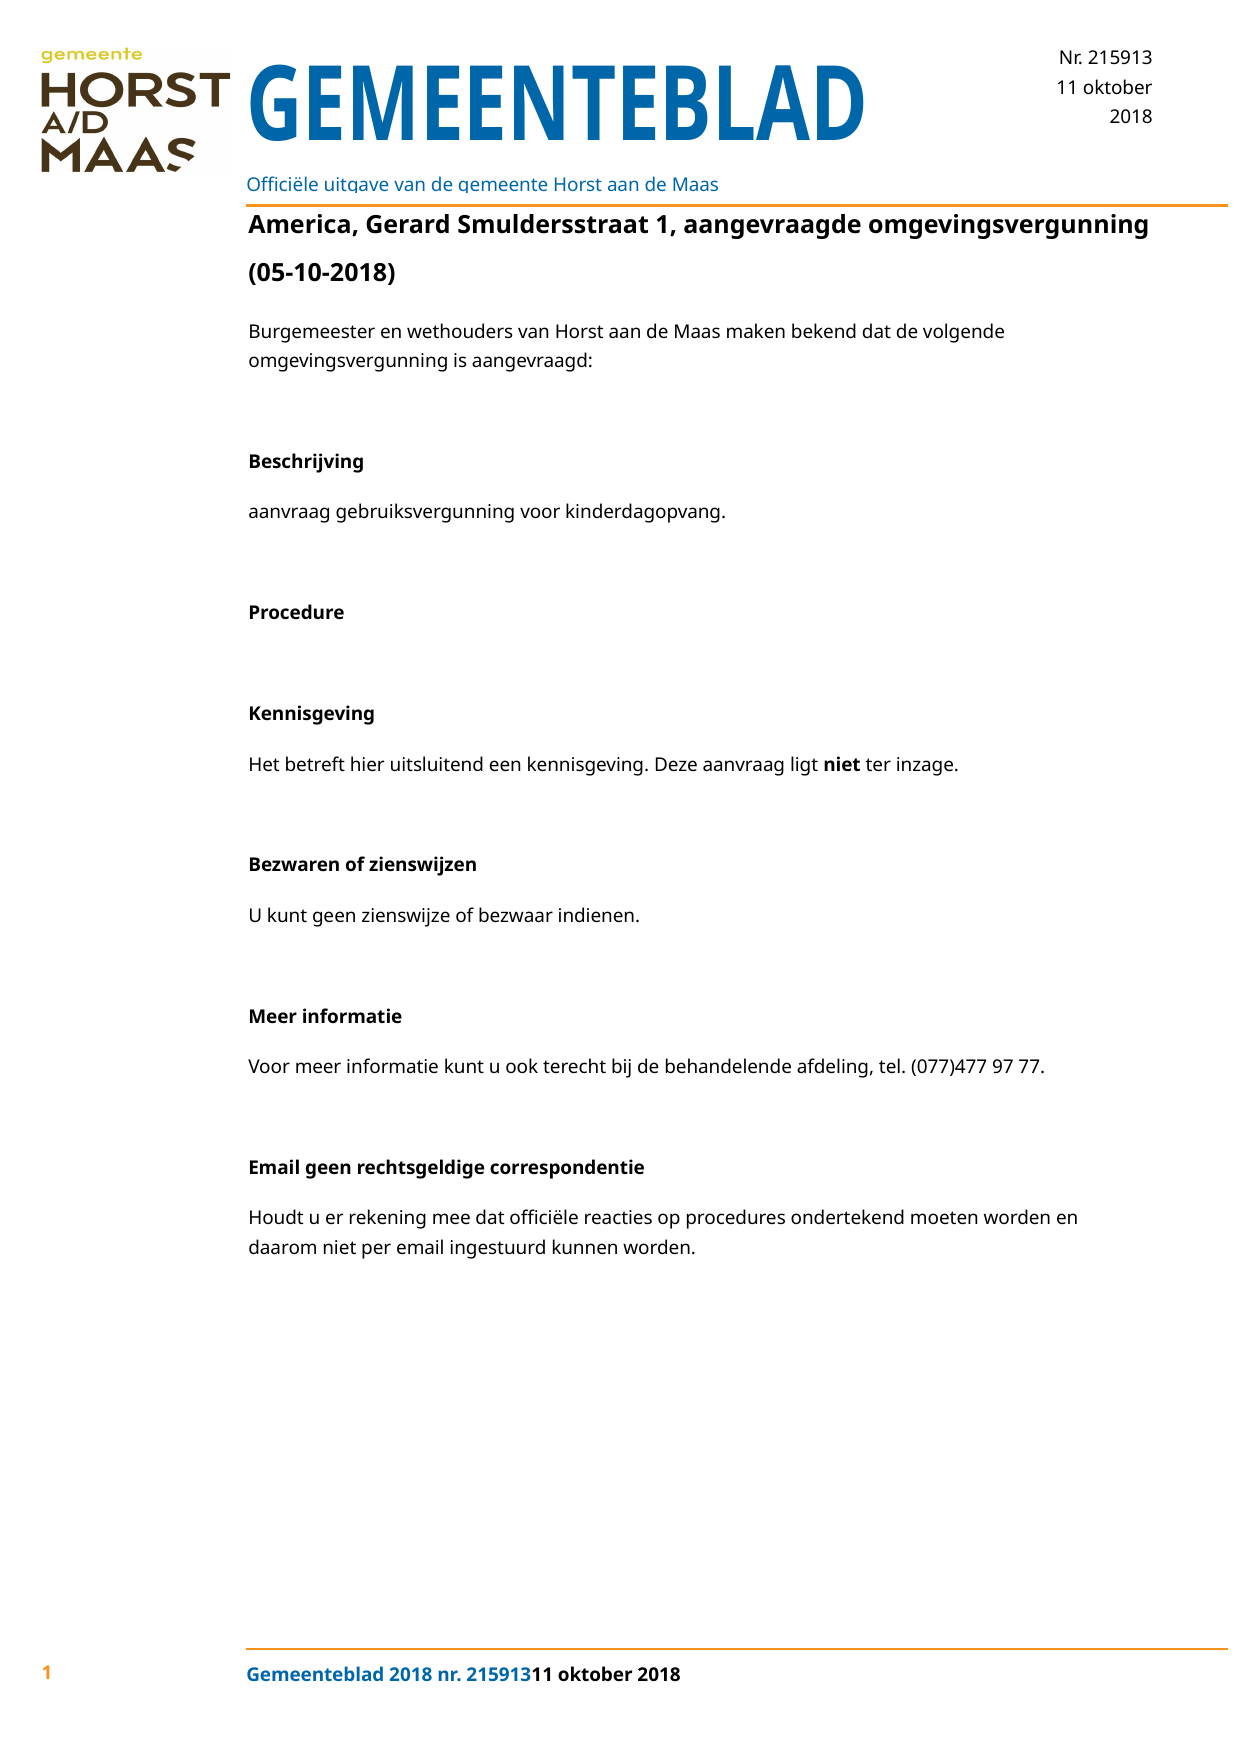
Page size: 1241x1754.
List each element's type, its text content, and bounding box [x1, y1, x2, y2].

text Procedure [248, 599, 1152, 625]
text Burgemeester en wethouders van Horst aan de Maas maken bekend dat de volgende omgevingsvergunning is aangevraagd: [248, 318, 1152, 373]
text Beschrijving [248, 448, 1152, 474]
text Bezwaren of zienswijzen [248, 852, 1152, 877]
text Kennisgeving [248, 700, 1152, 726]
text Meer informatie [248, 1003, 1152, 1029]
text Houdt u er rekening mee dat officiële reacties op procedures ondertekend moeten worden en daarom niet per email ingestuurd kunnen worden. [248, 1204, 1152, 1260]
text aanvraag gebruiksvergunning voor kinderdagopvang. [248, 499, 1152, 524]
text America, Gerard Smuldersstraat 1, aangevraagde omgevingsvergunning (05-10-2018) [248, 207, 1152, 288]
text Het betreft hier uitsluitend een kennisgeving. Deze aanvraag ligt niet ter inzage. [248, 751, 1152, 777]
picture [41, 47, 231, 172]
text Email geen rechtsgeldige correspondentie [248, 1154, 1152, 1180]
text Voor meer informatie kunt u ook terecht bij de behandelende afdeling, tel. (077)477 97 77. [248, 1053, 1152, 1079]
text U kunt geen zienswijze of bezwaar indienen. [248, 902, 1152, 928]
